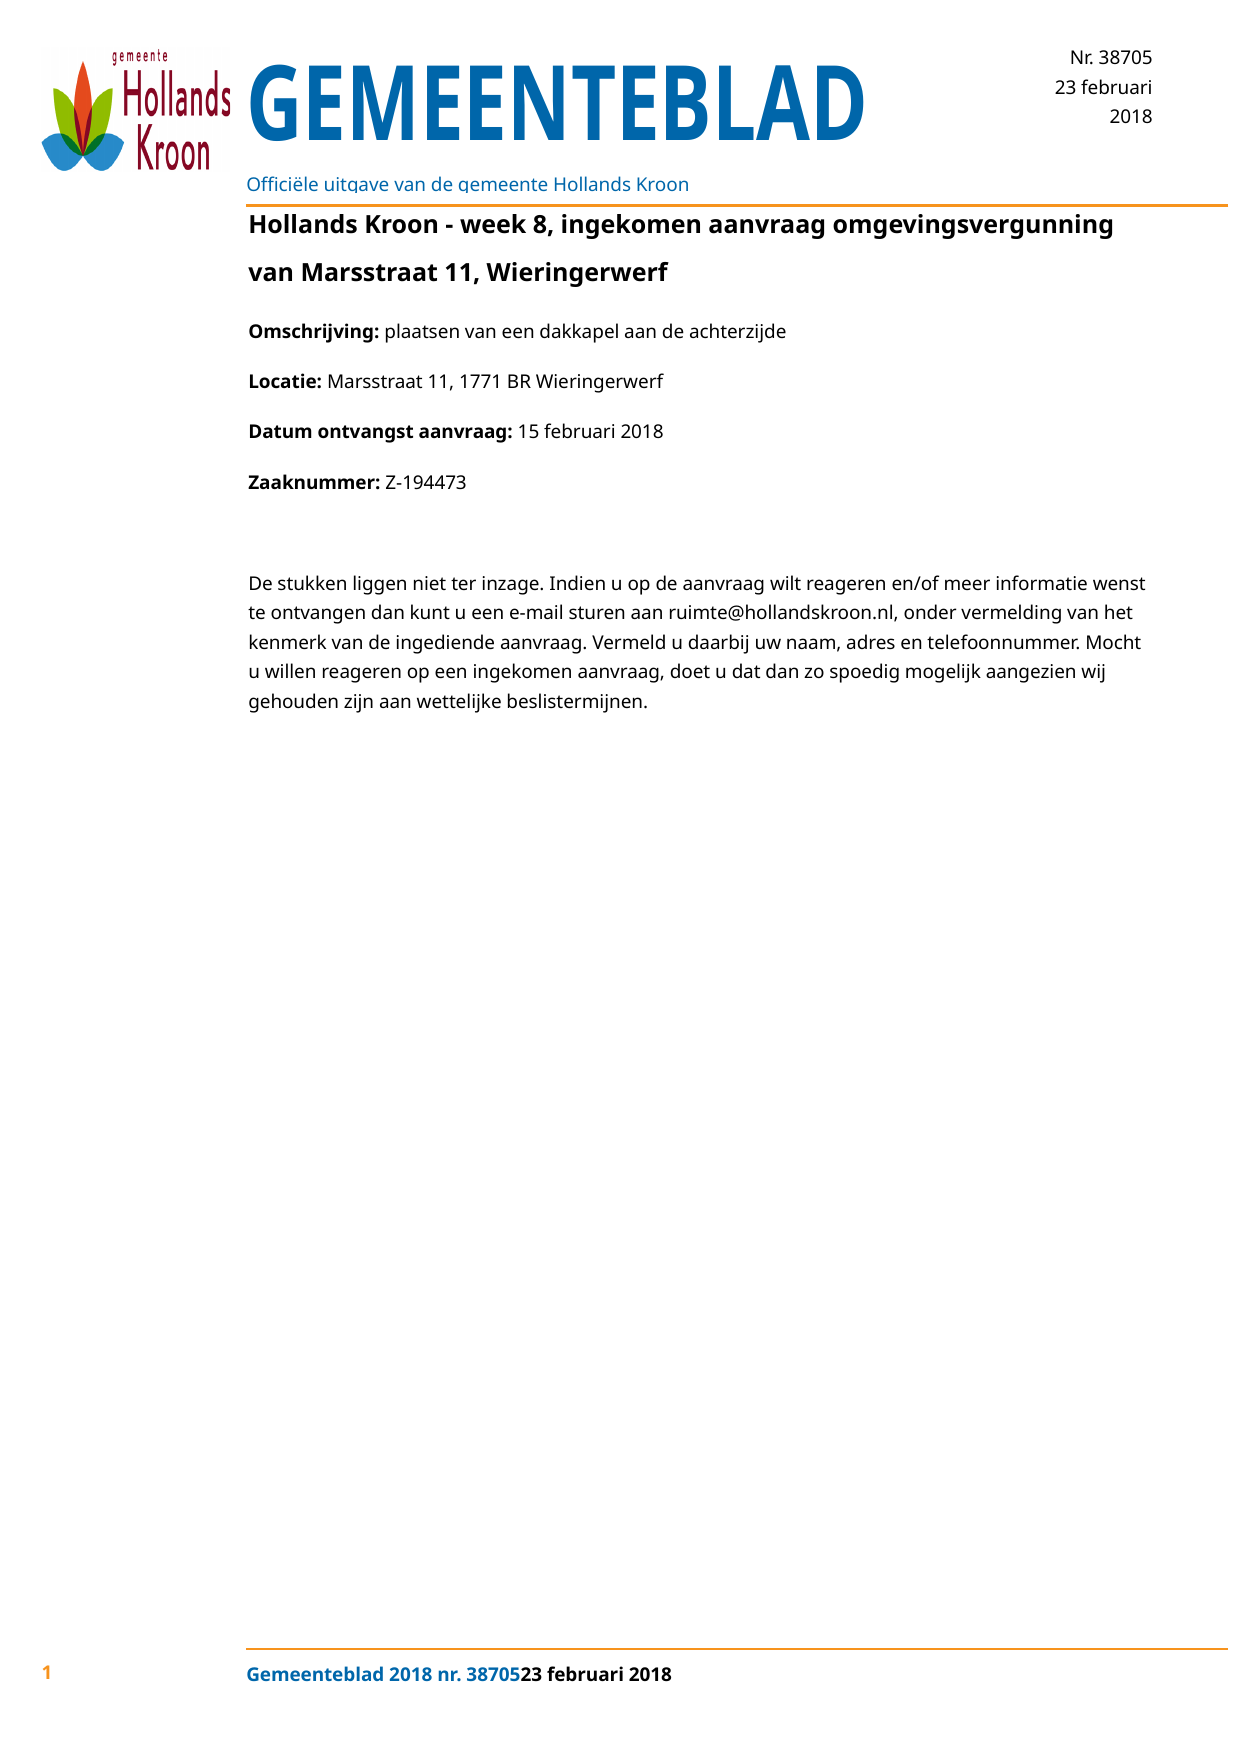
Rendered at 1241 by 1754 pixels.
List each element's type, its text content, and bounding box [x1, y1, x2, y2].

text Locatie: Marsstraat 11, 1771 BR Wieringerwerf [248, 368, 1152, 394]
text Hollands Kroon - week 8, ingekomen aanvraag omgevingsvergunning van Marsstraat 11, Wieringerwerf [248, 207, 1152, 288]
text Zaaknummer: Z-194473 [248, 469, 1152, 495]
text Datum ontvangst aanvraag: 15 februari 2018 [248, 419, 1152, 444]
picture [41, 47, 231, 172]
text Omschrijving: plaatsen van een dakkapel aan de achterzijde [248, 318, 1152, 344]
text De stukken liggen niet ter inzage. Indien u op de aanvraag wilt reageren en/of meer informatie wenst te ontvangen dan kunt u een e-mail sturen aan ruimte@hollandskroon.nl, onder vermelding van het kenmerk van de ingediende aanvraag. Vermeld u daarbij uw naam, adres en telefoonnummer. Mocht u willen reageren op een ingekomen aanvraag, doet u dat dan zo spoedig mogelijk aangezien wij gehouden zijn aan wettelijke beslistermijnen. [248, 570, 1152, 714]
